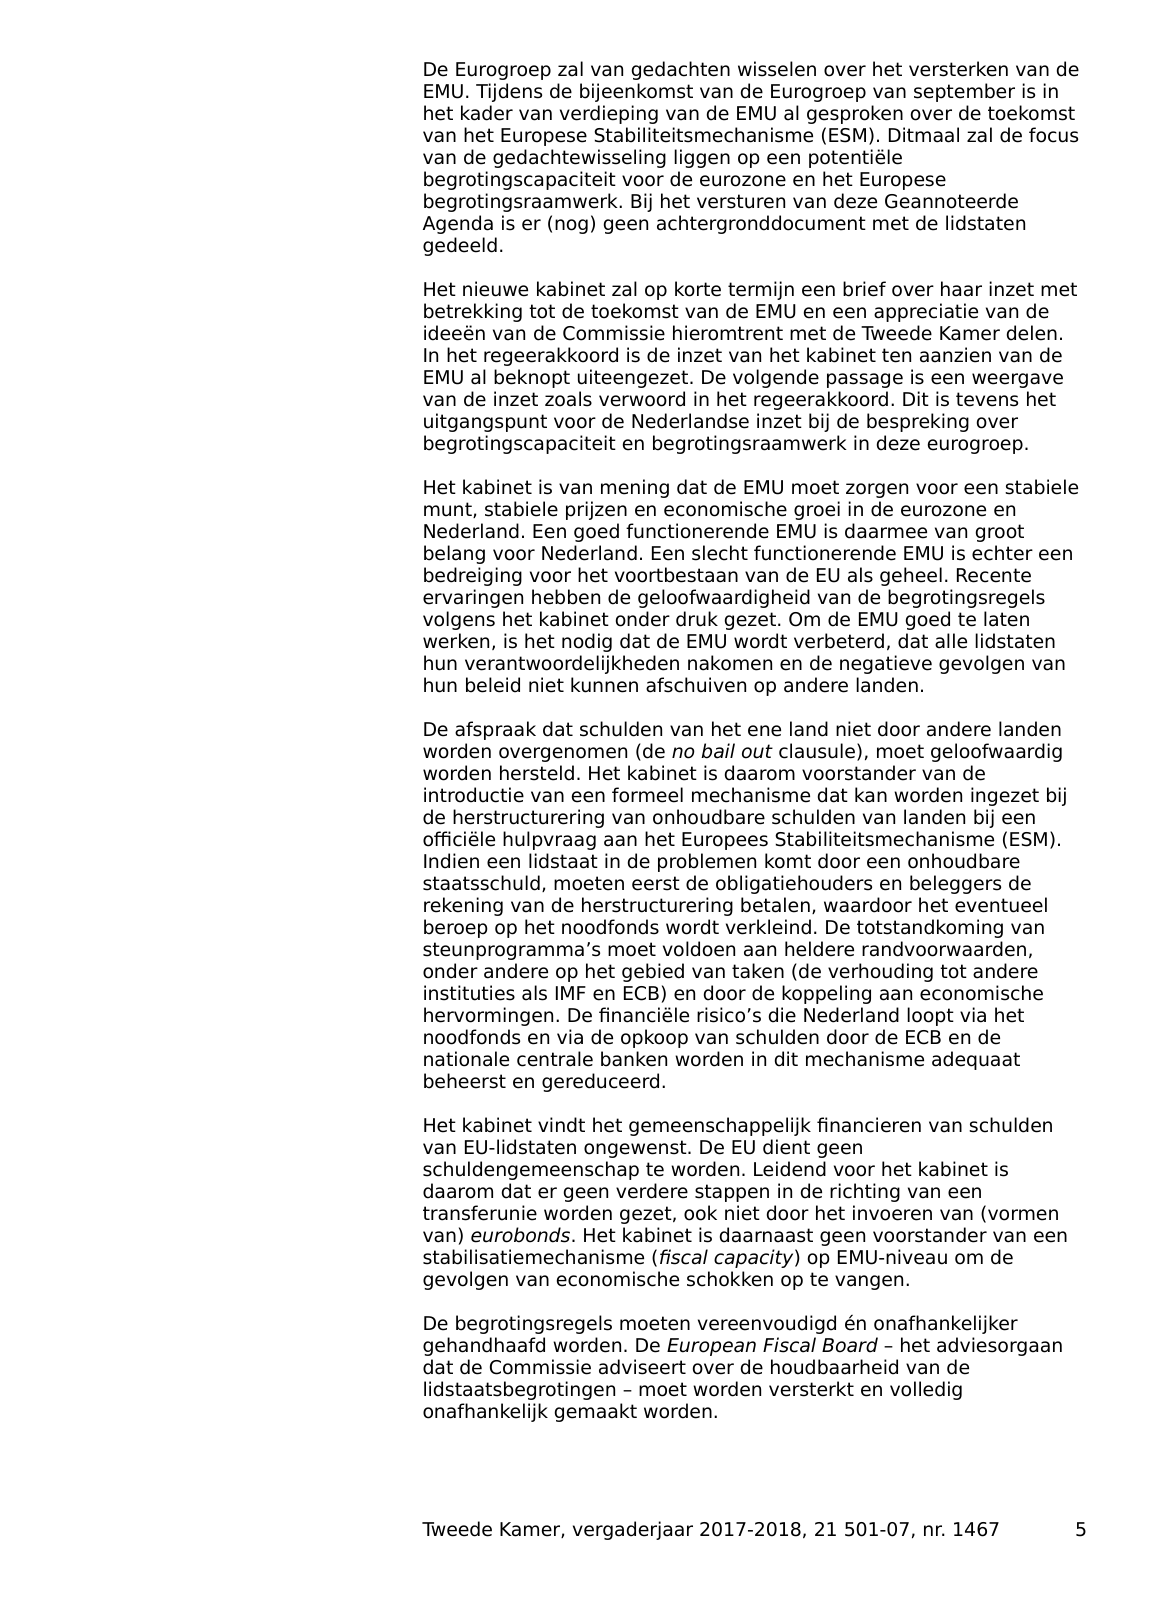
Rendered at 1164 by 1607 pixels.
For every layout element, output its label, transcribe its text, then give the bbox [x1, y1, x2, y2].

text Het kabinet is van mening dat de EMU moet zorgen voor een stabiele munt, stabiele prijzen en economische groei in de eurozone en Nederland. Een goed functionerende EMU is daarmee van groot belang voor Nederland. Een slecht functionerende EMU is echter een bedreiging voor het voortbestaan van de EU als geheel. Recente ervaringen hebben de geloofwaardigheid van de begrotingsregels volgens het kabinet onder druk gezet. Om de EMU goed te laten werken, is het nodig dat de EMU wordt verbeterd, dat alle lidstaten hun verantwoordelijkheden nakomen en de negatieve gevolgen van hun beleid niet kunnen afschuiven op andere landen. [422, 477, 1087, 697]
text De begrotingsregels moeten vereenvoudigd én onafhankelijker gehandhaafd worden. De European Fiscal Board – het adviesorgaan dat de Commissie adviseert over de houdbaarheid van de lidstaatsbegrotingen – moet worden versterkt en volledig onafhankelijk gemaakt worden. [422, 1313, 1087, 1423]
text Het nieuwe kabinet zal op korte termijn een brief over haar inzet met betrekking tot de toekomst van de EMU en een appreciatie van de ideeën van de Commissie hieromtrent met de Tweede Kamer delen. In het regeerakkoord is de inzet van het kabinet ten aanzien van de EMU al beknopt uiteengezet. De volgende passage is een weergave van de inzet zoals verwoord in het regeerakkoord. Dit is tevens het uitgangspunt voor de Nederlandse inzet bij de bespreking over begrotingscapaciteit en begrotingsraamwerk in deze eurogroep. [422, 279, 1087, 455]
text De afspraak dat schulden van het ene land niet door andere landen worden overgenomen (de no bail out clausule), moet geloofwaardig worden hersteld. Het kabinet is daarom voorstander van de introductie van een formeel mechanisme dat kan worden ingezet bij de herstructurering van onhoudbare schulden van landen bij een officiële hulpvraag aan het Europees Stabiliteitsmechanisme (ESM). Indien een lidstaat in de problemen komt door een onhoudbare staatsschuld, moeten eerst de obligatiehouders en beleggers de rekening van de herstructurering betalen, waardoor het eventueel beroep op het noodfonds wordt verkleind. De totstandkoming van steunprogramma’s moet voldoen aan heldere randvoorwaarden, onder andere op het gebied van taken (de verhouding tot andere instituties als IMF en ECB) en door de koppeling aan economische hervormingen. De financiële risico’s die Nederland loopt via het noodfonds en via de opkoop van schulden door de ECB en de nationale centrale banken worden in dit mechanisme adequaat beheerst en gereduceerd. [422, 719, 1087, 1093]
text Het kabinet vindt het gemeenschappelijk financieren van schulden van EU-lidstaten ongewenst. De EU dient geen schuldengemeenschap te worden. Leidend voor het kabinet is daarom dat er geen verdere stappen in de richting van een transferunie worden gezet, ook niet door het invoeren van (vormen van) eurobonds. Het kabinet is daarnaast geen voorstander van een stabilisatiemechanisme (fiscal capacity) op EMU-niveau om de gevolgen van economische schokken op te vangen. [422, 1115, 1087, 1291]
text De Eurogroep zal van gedachten wisselen over het versterken van de EMU. Tijdens de bijeenkomst van de Eurogroep van september is in het kader van verdieping van de EMU al gesproken over de toekomst van het Europese Stabiliteitsmechanisme (ESM). Ditmaal zal de focus van de gedachtewisseling liggen op een potentiële begrotingscapaciteit voor de eurozone en het Europese begrotingsraamwerk. Bij het versturen van deze Geannoteerde Agenda is er (nog) geen achtergronddocument met de lidstaten gedeeld. [422, 59, 1087, 257]
